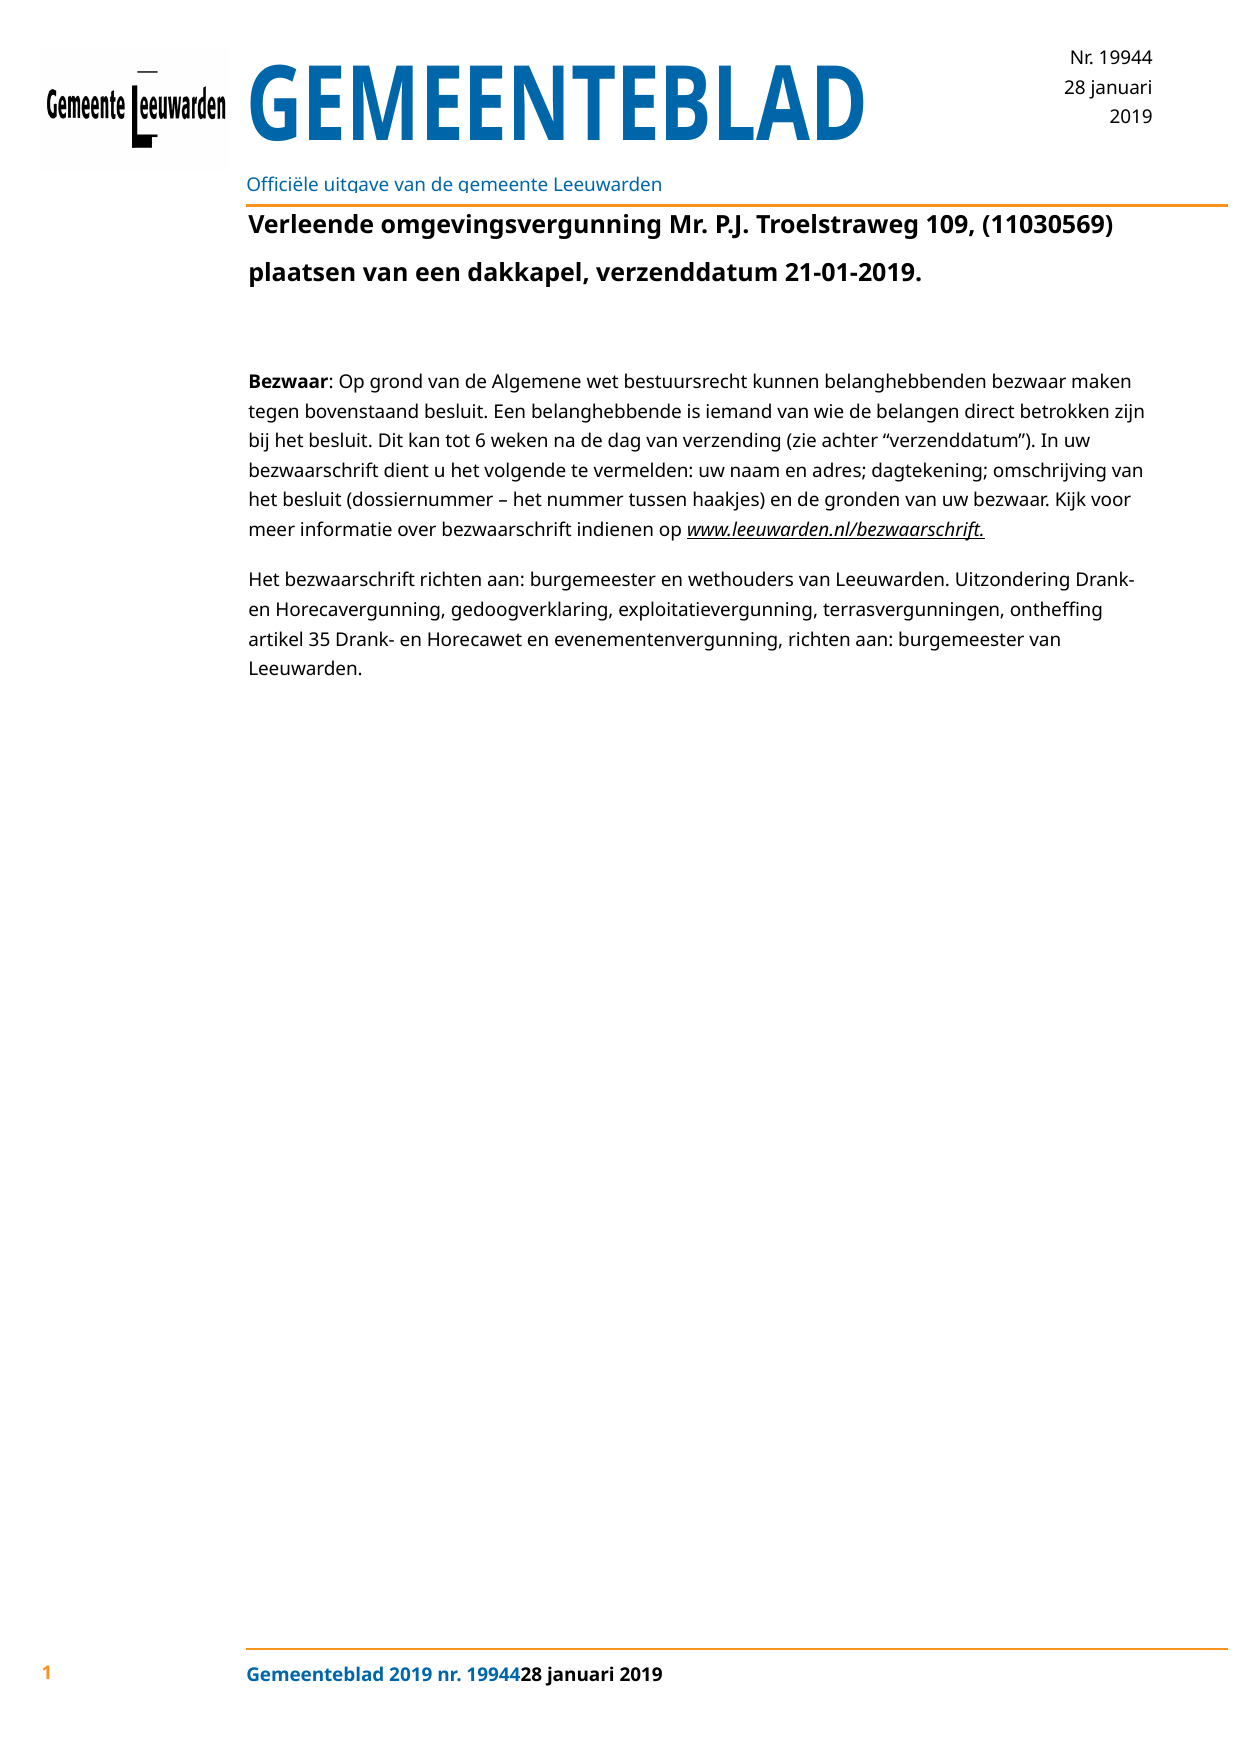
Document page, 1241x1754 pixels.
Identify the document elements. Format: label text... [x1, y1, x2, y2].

text Verleende omgevingsvergunning Mr. P.J. Troelstraweg 109, (11030569) plaatsen van een dakkapel, verzenddatum 21-01-2019. [248, 207, 1152, 288]
text Het bezwaarschrift richten aan: burgemeester en wethouders van Leeuwarden. Uitzondering Drank- en Horecavergunning, gedoogverklaring, exploitatievergunning, terrasvergunningen, ontheffing artikel 35 Drank- en Horecawet en evenementenvergunning, richten aan: burgemeester van Leeuwarden. [248, 567, 1152, 681]
text Bezwaar: Op grond van de Algemene wet bestuursrecht kunnen belanghebbenden bezwaar maken tegen bovenstaand besluit. Een belanghebbende is iemand van wie de belangen direct betrokken zijn bij het besluit. Dit kan tot 6 weken na de dag van verzending (zie achter “verzenddatum”). In uw bezwaarschrift dient u het volgende te vermelden: uw naam en adres; dagtekening; omschrijving van het besluit (dossiernummer – het nummer tussen haakjes) en de gronden van uw bezwaar. Kijk voor meer informatie over bezwaarschrift indienen op www.leeuwarden.nl/bezwaarschrift. [248, 368, 1152, 542]
picture [41, 47, 231, 172]
